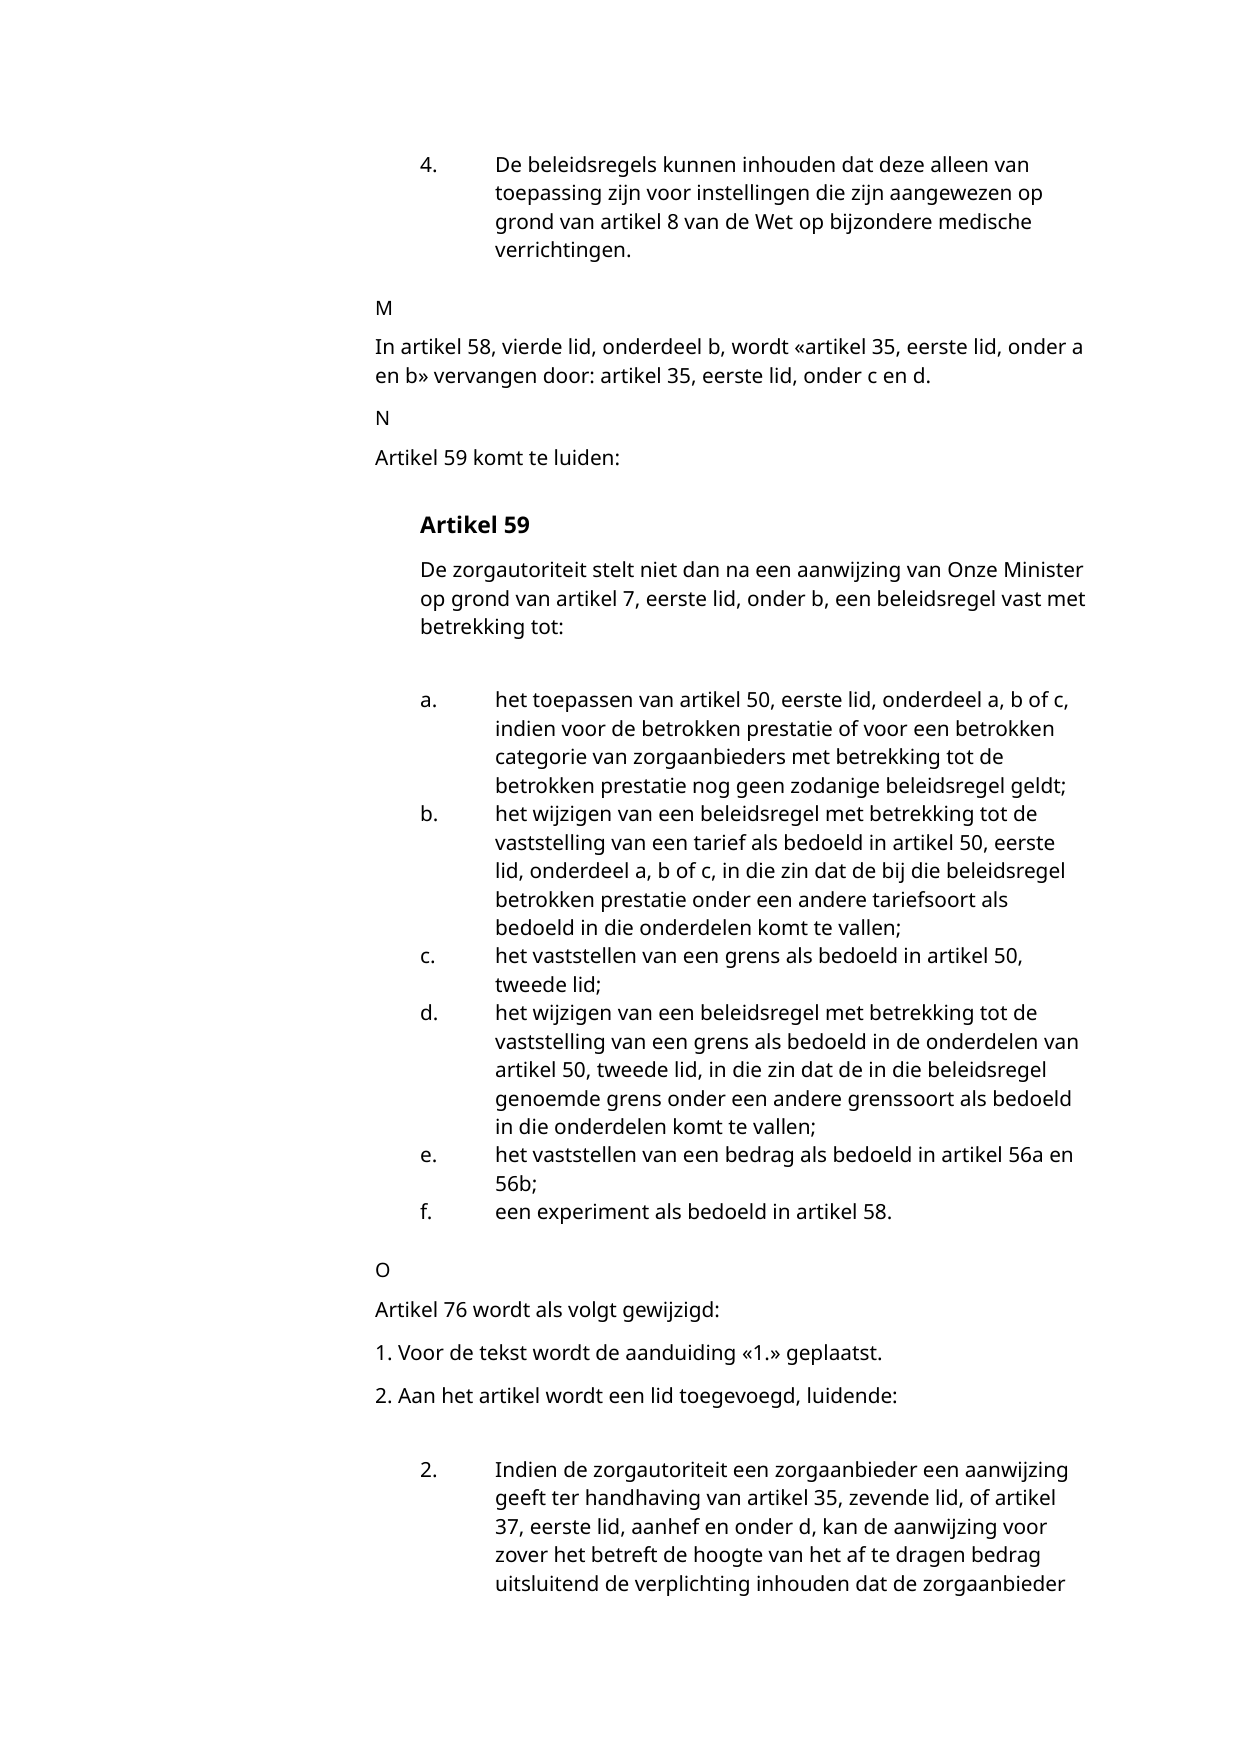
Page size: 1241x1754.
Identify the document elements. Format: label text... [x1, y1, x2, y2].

list een experiment als bedoeld in artikel 58. [420, 1197, 1090, 1226]
text Artikel 59 komt te luiden: [375, 443, 1090, 472]
list het vaststellen van een bedrag als bedoeld in artikel 56a en 56b; [420, 1141, 1090, 1197]
text In artikel 58, vierde lid, onderdeel b, wordt «artikel 35, eerste lid, onder a en b» vervangen door: artikel 35, eerste lid, onder c en d. [375, 332, 1090, 389]
text 1. Voor de tekst wordt de aanduiding «1.» geplaatst. [375, 1338, 1090, 1367]
list De beleidsregels kunnen inhouden dat deze alleen van toepassing zijn voor instellingen die zijn aangewezen op grond van artikel 8 van de Wet op bijzondere medische verrichtingen. [420, 150, 1090, 264]
text Artikel 76 wordt als volgt gewijzigd: [375, 1295, 1090, 1323]
list het vaststellen van een grens als bedoeld in artikel 50, tweede lid; [420, 942, 1090, 998]
text 2. Aan het artikel wordt een lid toegevoegd, luidende: [375, 1382, 1090, 1410]
text M [375, 294, 1090, 321]
list het wijzigen van een beleidsregel met betrekking tot de vaststelling van een grens als bedoeld in de onderdelen van artikel 50, tweede lid, in die zin dat de in die beleidsregel genoemde grens onder een andere grenssoort als bedoeld in die onderdelen komt te vallen; [420, 998, 1090, 1141]
list het toepassen van artikel 50, eerste lid, onderdeel a, b of c, indien voor de betrokken prestatie of voor een betrokken categorie van zorgaanbieders met betrekking tot de betrokken prestatie nog geen zodanige beleidsregel geldt; [420, 686, 1090, 799]
text N [375, 404, 1090, 431]
subtitle Artikel 59 [420, 509, 1090, 540]
text O [375, 1256, 1090, 1283]
list Indien de zorgautoriteit een zorgaanbieder een aanwijzing geeft ter handhaving van artikel 35, zevende lid, of artikel 37, eerste lid, aanhef en onder d, kan de aanwijzing voor zover het betreft de hoogte van het af te dragen bedrag uitsluitend de verplichting inhouden dat de zorgaanbieder [420, 1455, 1090, 1597]
text De zorgautoriteit stelt niet dan na een aanwijzing van Onze Minister op grond van artikel 7, eerste lid, onder b, een beleidsregel vast met betrekking tot: [420, 555, 1090, 641]
list het wijzigen van een beleidsregel met betrekking tot de vaststelling van een tarief als bedoeld in artikel 50, eerste lid, onderdeel a, b of c, in die zin dat de bij die beleidsregel betrokken prestatie onder een andere tariefsoort als bedoeld in die onderdelen komt te vallen; [420, 799, 1090, 942]
